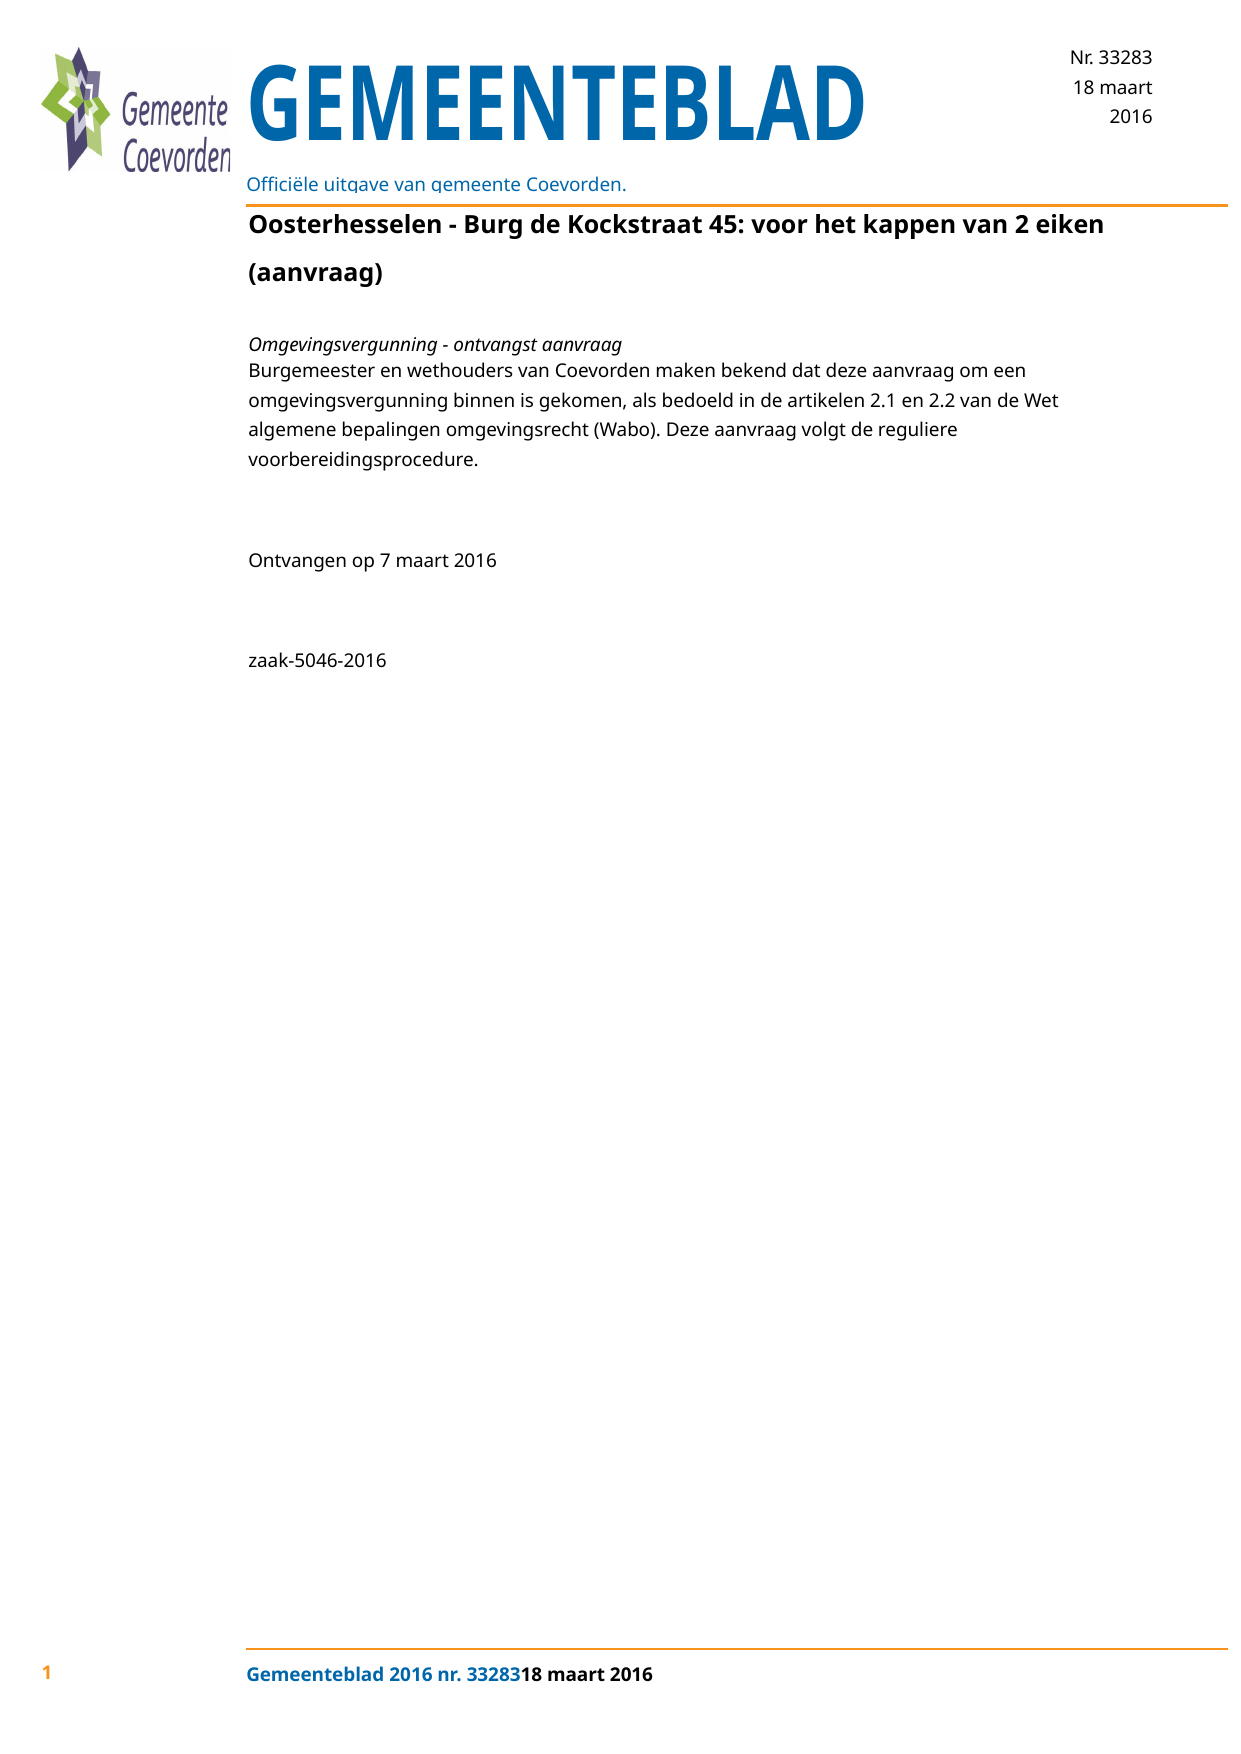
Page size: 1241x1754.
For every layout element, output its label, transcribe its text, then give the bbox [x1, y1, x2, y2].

text Ontvangen op 7 maart 2016 [248, 547, 1152, 572]
text Oosterhesselen - Burg de Kockstraat 45: voor het kappen van 2 eiken (aanvraag) [248, 207, 1152, 288]
text zaak-5046-2016 [248, 648, 1152, 673]
text Burgemeester en wethouders van Coevorden maken bekend dat deze aanvraag om een omgevingsvergunning binnen is gekomen, als bedoeld in de artikelen 2.1 en 2.2 van de Wet algemene bepalingen omgevingsrecht (Wabo). Deze aanvraag volgt de reguliere voorbereidingsprocedure. [248, 357, 1152, 472]
text Omgevingsvergunning - ontvangst aanvraag [248, 331, 1152, 357]
picture [41, 47, 231, 172]
